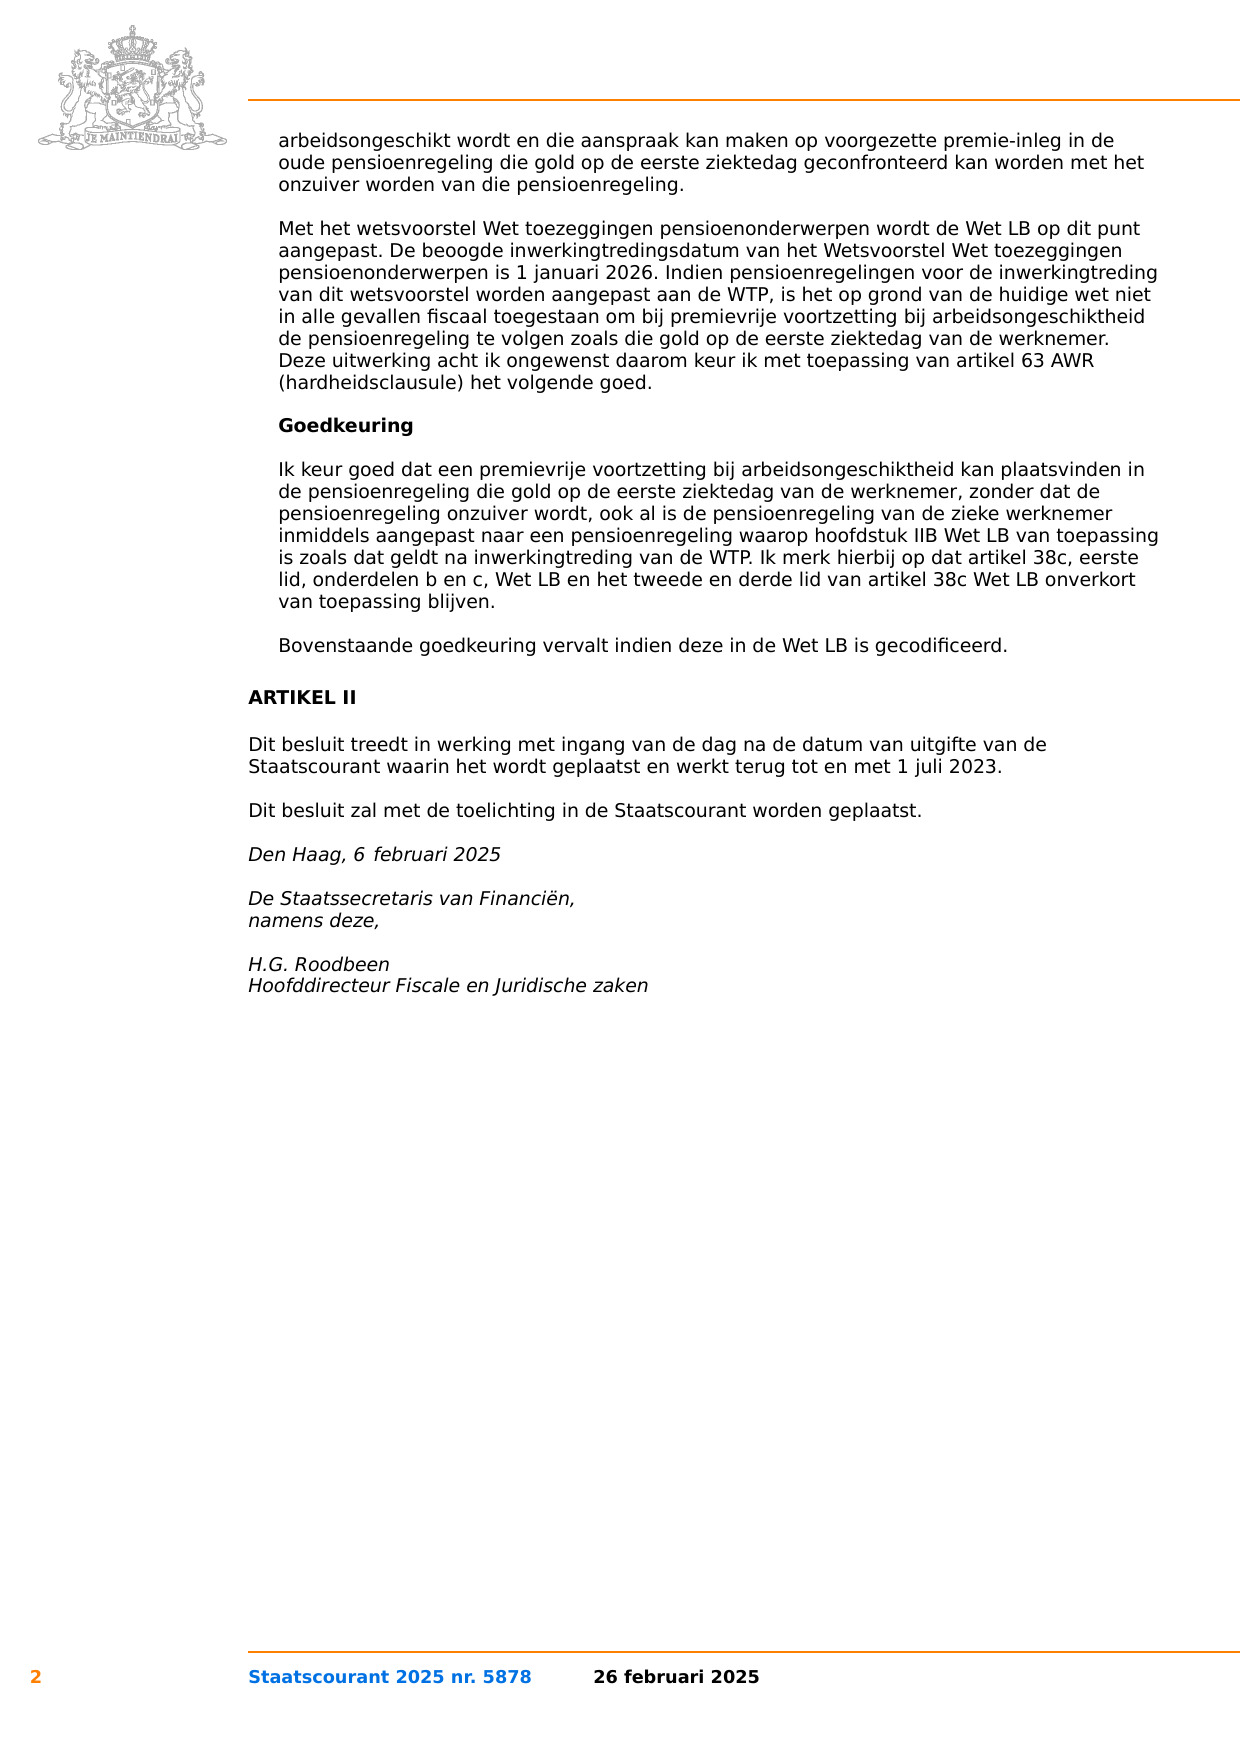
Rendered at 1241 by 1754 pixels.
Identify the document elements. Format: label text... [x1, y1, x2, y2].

subtitle ARTIKEL II [248, 687, 1163, 709]
picture [38, 25, 227, 150]
text Dit besluit treedt in werking met ingang van de dag na de datum van uitgifte van de Staatscourant waarin het wordt geplaatst en werkt terug tot en met 1 juli 2023. [248, 734, 1163, 778]
text Den Haag, 6 februari 2025 [248, 844, 1163, 866]
text Bovenstaande goedkeuring vervalt indien deze in de Wet LB is gecodificeerd. [278, 635, 1163, 657]
text Ik keur goed dat een premievrije voortzetting bij arbeidsongeschiktheid kan plaatsvinden in de pensioenregeling die gold op de eerste ziektedag van de werknemer, zonder dat de pensioenregeling onzuiver wordt, ook al is de pensioenregeling van de zieke werknemer inmiddels aangepast naar een pensioenregeling waarop hoofdstuk IIB Wet LB van toepassing is zoals dat geldt na inwerkingtreding van de WTP. Ik merk hierbij op dat artikel 38c, eerste lid, onderdelen b en c, Wet LB en het tweede en derde lid van artikel 38c Wet LB onverkort van toepassing blijven. [278, 459, 1163, 613]
text arbeidsongeschikt wordt en die aanspraak kan maken op voorgezette premie-inleg in de oude pensioenregeling die gold op de eerste ziektedag geconfronteerd kan worden met het onzuiver worden van die pensioenregeling. [278, 130, 1163, 196]
subtitle Goedkeuring [278, 415, 1163, 437]
text Met het wetsvoorstel Wet toezeggingen pensioenonderwerpen wordt de Wet LB op dit punt aangepast. De beoogde inwerkingtredingsdatum van het Wetsvoorstel Wet toezeggingen pensioenonderwerpen is 1 januari 2026. Indien pensioenregelingen voor de inwerkingtreding van dit wetsvoorstel worden aangepast aan de WTP, is het op grond van de huidige wet niet in alle gevallen fiscaal toegestaan om bij premievrije voortzetting bij arbeidsongeschiktheid de pensioenregeling te volgen zoals die gold op de eerste ziektedag van de werknemer. Deze uitwerking acht ik ongewenst daarom keur ik met toepassing van artikel 63 AWR (hardheidsclausule) het volgende goed. [278, 218, 1163, 393]
text De Staatssecretaris van Financiën, namens deze, H.G. Roodbeen Hoofddirecteur Fiscale en Juridische zaken [248, 887, 1163, 997]
text Dit besluit zal met de toelichting in de Staatscourant worden geplaatst. [248, 800, 1163, 822]
